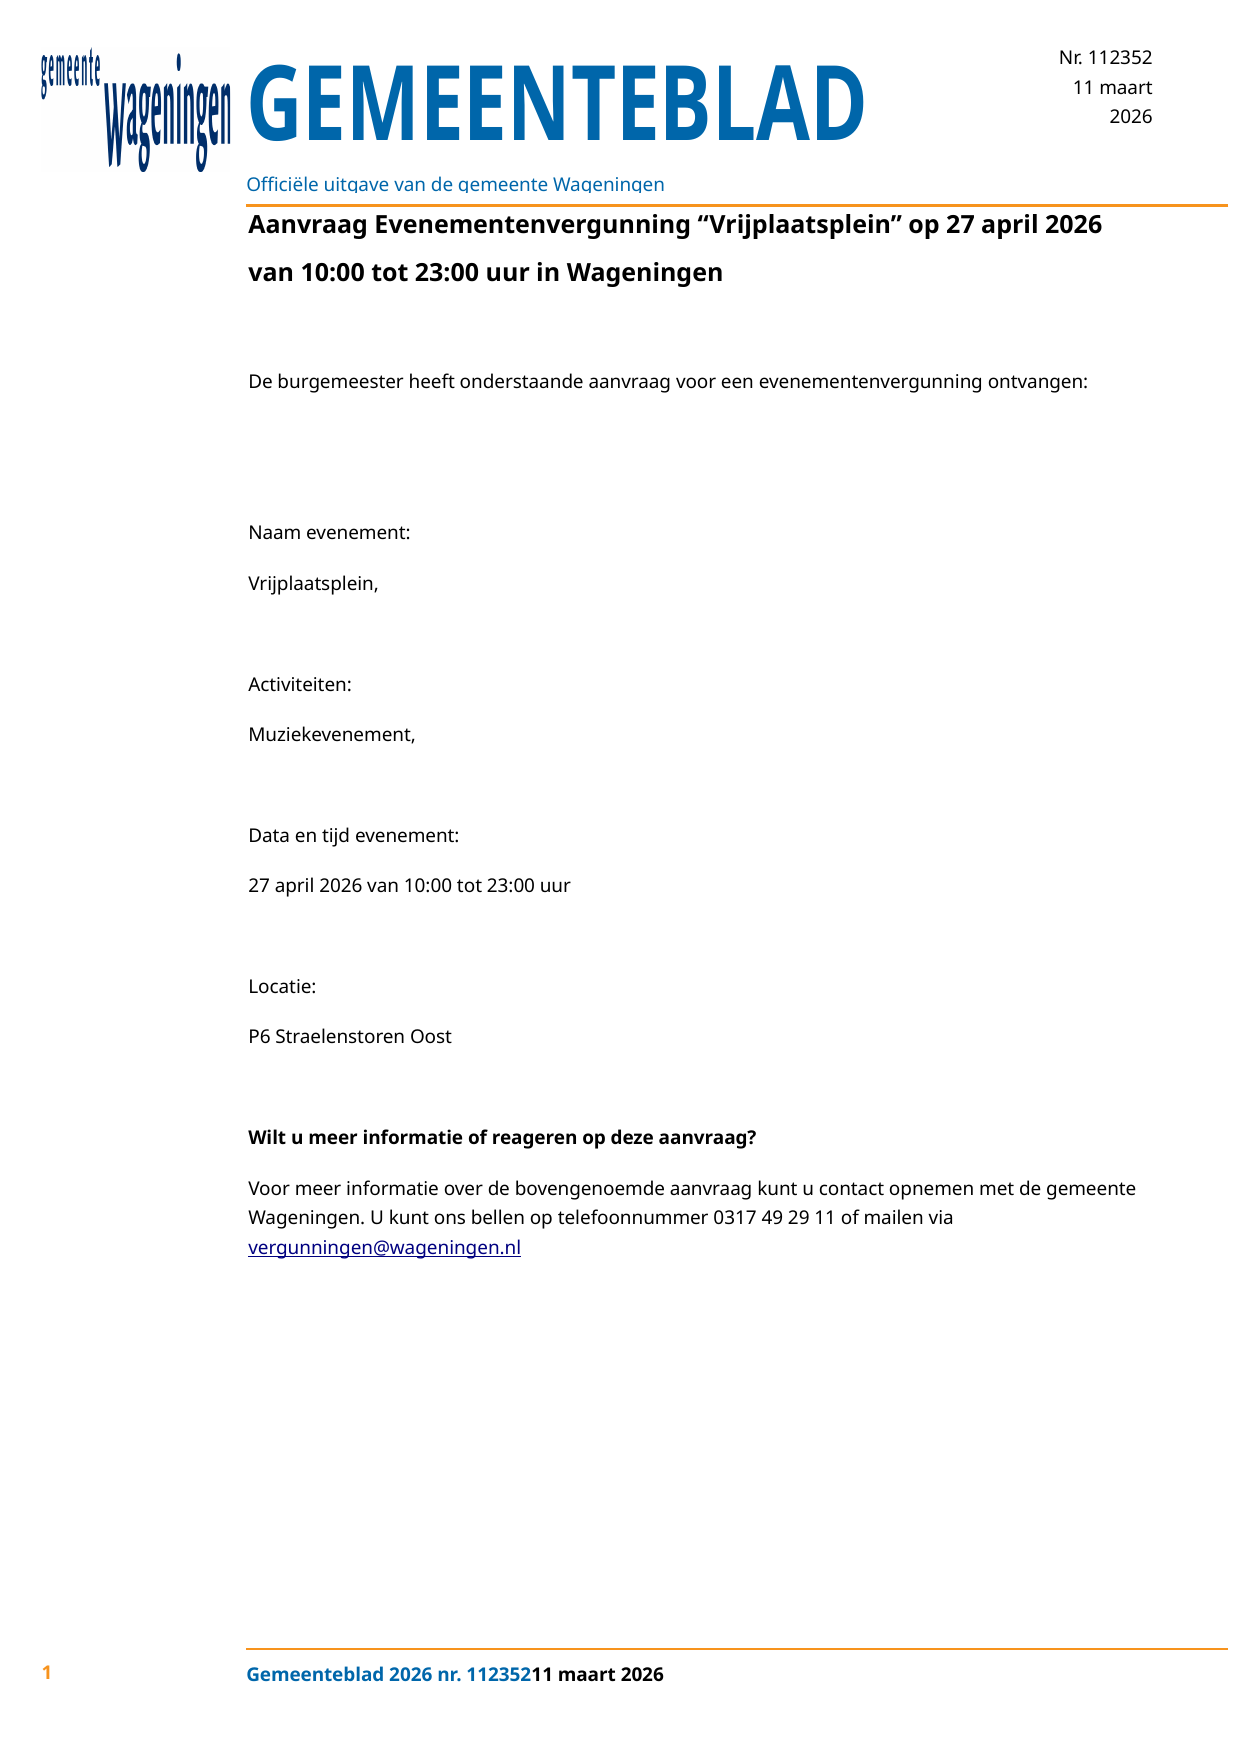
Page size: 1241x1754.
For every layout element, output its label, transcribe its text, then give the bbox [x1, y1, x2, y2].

text P6 Straelenstoren Oost [248, 1024, 1152, 1049]
text Vrijplaatsplein, [248, 570, 1152, 596]
text Data en tijd evenement: [248, 822, 1152, 848]
text Activiteiten: [248, 671, 1152, 697]
text Naam evenement: [248, 519, 1152, 545]
picture [41, 47, 231, 172]
text Muziekevenement, [248, 721, 1152, 747]
text 27 april 2026 van 10:00 tot 23:00 uur [248, 872, 1152, 898]
text Locatie: [248, 973, 1152, 999]
text Voor meer informatie over de bovengenoemde aanvraag kunt u contact opnemen met de gemeente Wageningen. U kunt ons bellen op telefoonnummer 0317 49 29 11 of mailen via vergunningen@wageningen.nl [248, 1175, 1152, 1260]
text Wilt u meer informatie of reageren op deze aanvraag? [248, 1124, 1152, 1150]
text De burgemeester heeft onderstaande aanvraag voor een evenementenvergunning ontvangen: [248, 368, 1152, 394]
text Aanvraag Evenementenvergunning “Vrijplaatsplein” op 27 april 2026 van 10:00 tot 23:00 uur in Wageningen [248, 207, 1152, 288]
